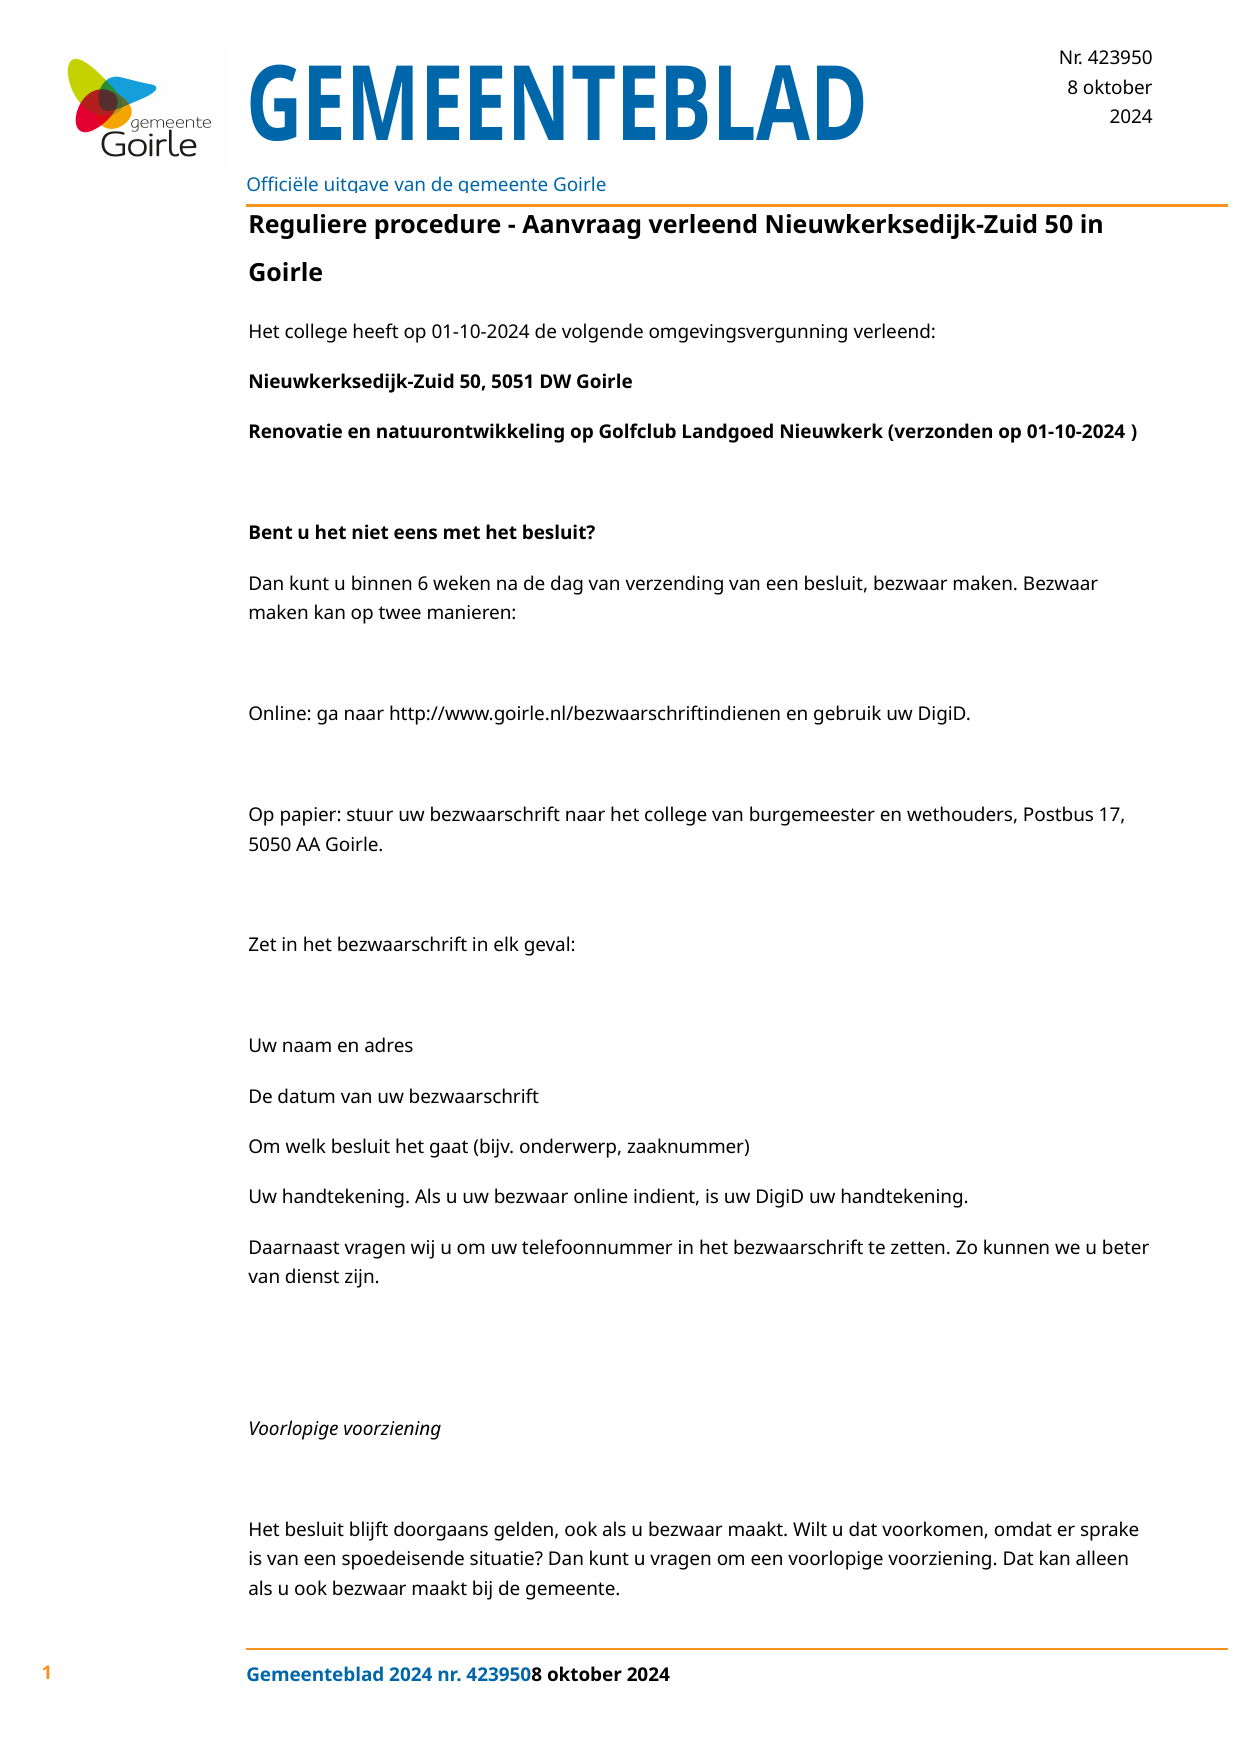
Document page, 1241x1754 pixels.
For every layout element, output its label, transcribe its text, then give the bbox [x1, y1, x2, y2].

text Bent u het niet eens met het besluit? [248, 519, 1152, 545]
text Renovatie en natuurontwikkeling op Golfclub Landgoed Nieuwkerk (verzonden op 01-10-2024 ) [248, 419, 1152, 444]
text Zet in het bezwaarschrift in elk geval: [248, 932, 1152, 957]
text Voorlopige voorziening [248, 1415, 1152, 1441]
text Dan kunt u binnen 6 weken na de dag van verzending van een besluit, bezwaar maken. Bezwaar maken kan op twee manieren: [248, 570, 1152, 625]
picture [41, 47, 231, 172]
text Nieuwkerksedijk-Zuid 50, 5051 DW Goirle [248, 368, 1152, 394]
text Het college heeft op 01-10-2024 de volgende omgevingsvergunning verleend: [248, 318, 1152, 344]
text Het besluit blijft doorgaans gelden, ook als u bezwaar maakt. Wilt u dat voorkomen, omdat er sprake is van een spoedeisende situatie? Dan kunt u vragen om een voorlopige voorziening. Dat kan alleen als u ook bezwaar maakt bij de gemeente. [248, 1516, 1152, 1601]
text De datum van uw bezwaarschrift [248, 1083, 1152, 1109]
text Uw naam en adres [248, 1032, 1152, 1058]
text Daarnaast vragen wij u om uw telefoonnummer in het bezwaarschrift te zetten. Zo kunnen we u beter van dienst zijn. [248, 1234, 1152, 1289]
text Op papier: stuur uw bezwaarschrift naar het college van burgemeester en wethouders, Postbus 17, 5050 AA Goirle. [248, 801, 1152, 857]
text Online: ga naar http://www.goirle.nl/bezwaarschriftindienen en gebruik uw DigiD. [248, 700, 1152, 726]
text Reguliere procedure - Aanvraag verleend Nieuwkerksedijk-Zuid 50 in Goirle [248, 207, 1152, 288]
text Uw handtekening. Als u uw bezwaar online indient, is uw DigiD uw handtekening. [248, 1184, 1152, 1209]
text Om welk besluit het gaat (bijv. onderwerp, zaaknummer) [248, 1133, 1152, 1159]
